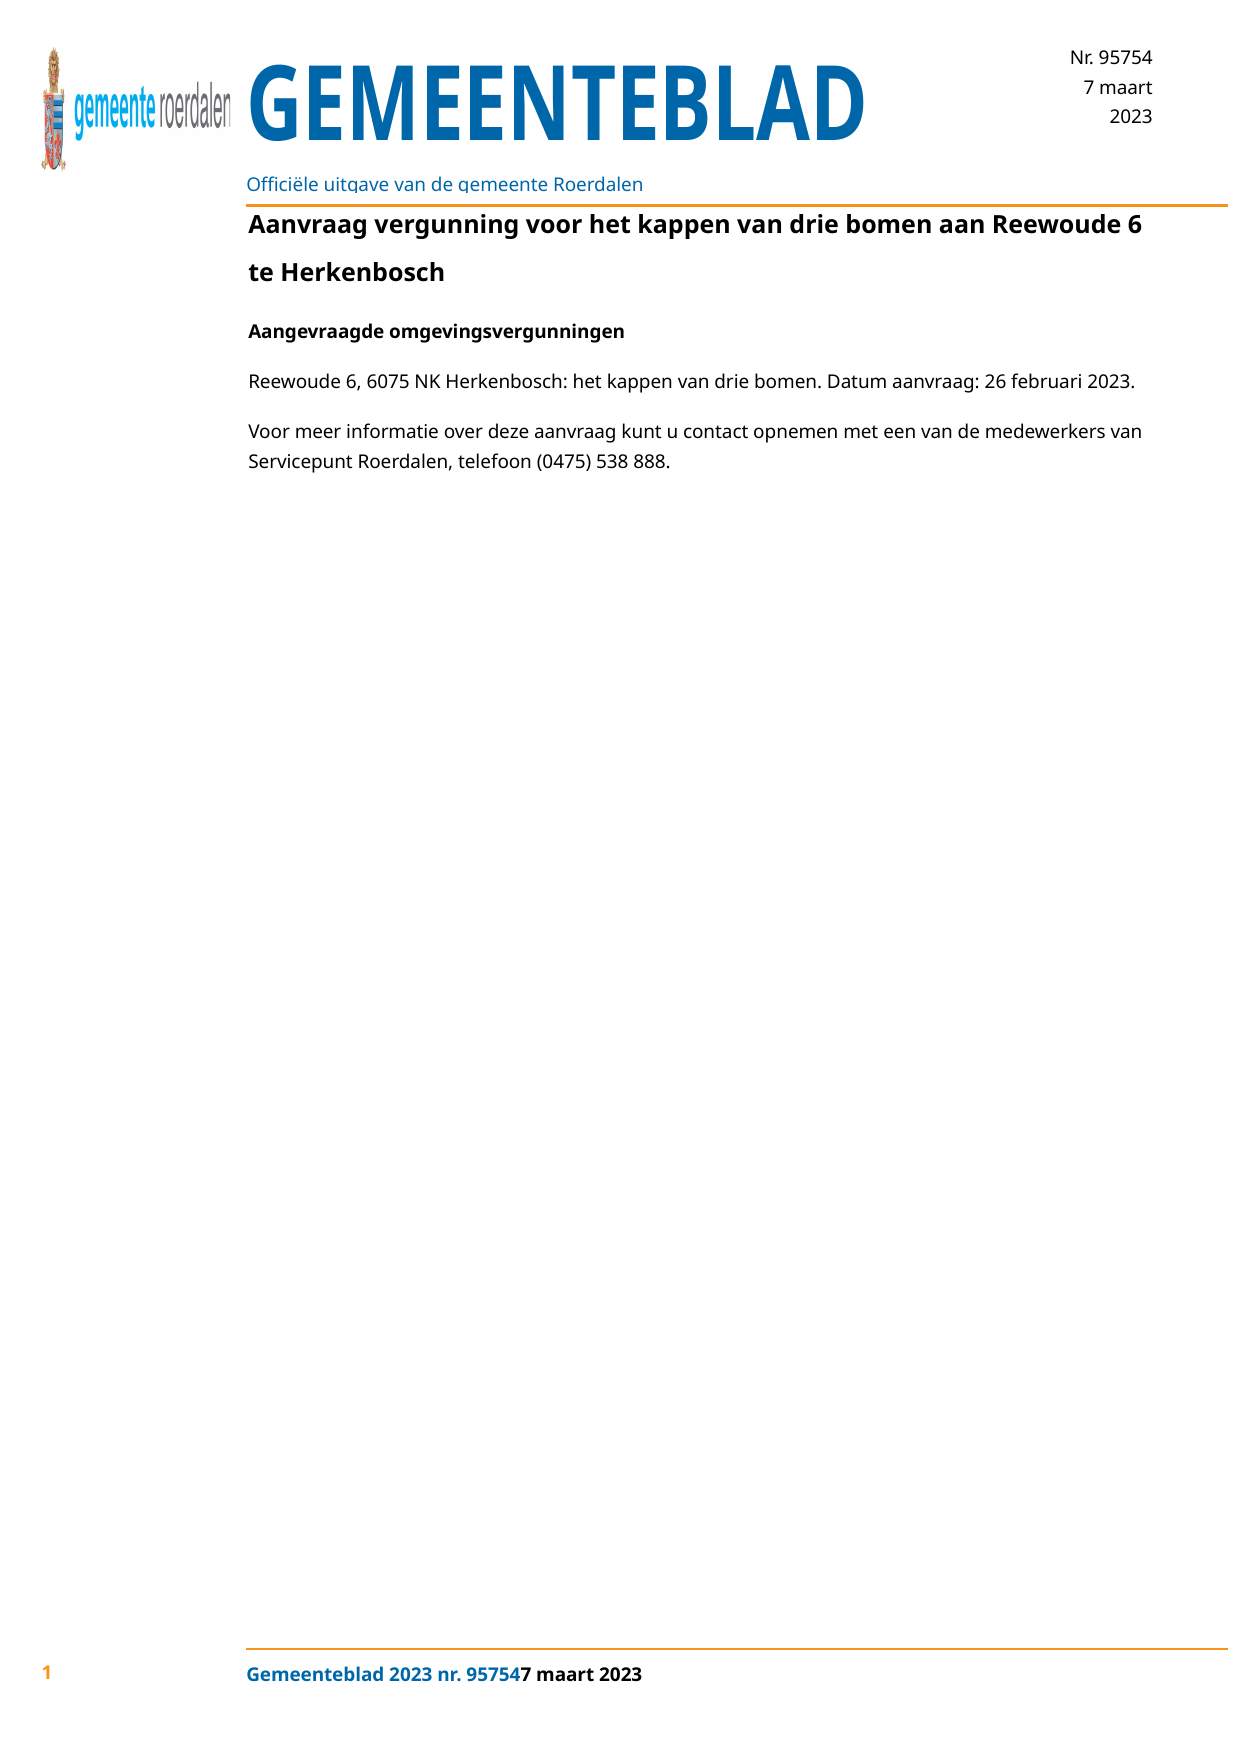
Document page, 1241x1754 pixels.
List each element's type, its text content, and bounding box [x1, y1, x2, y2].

text Reewoude 6, 6075 NK Herkenbosch: het kappen van drie bomen. Datum aanvraag: 26 februari 2023. [248, 368, 1152, 394]
text Voor meer informatie over deze aanvraag kunt u contact opnemen met een van de medewerkers van Servicepunt Roerdalen, telefoon (0475) 538 888. [248, 419, 1152, 474]
text Aangevraagde omgevingsvergunningen [248, 318, 1152, 344]
picture [41, 47, 231, 172]
text Aanvraag vergunning voor het kappen van drie bomen aan Reewoude 6 te Herkenbosch [248, 207, 1152, 288]
